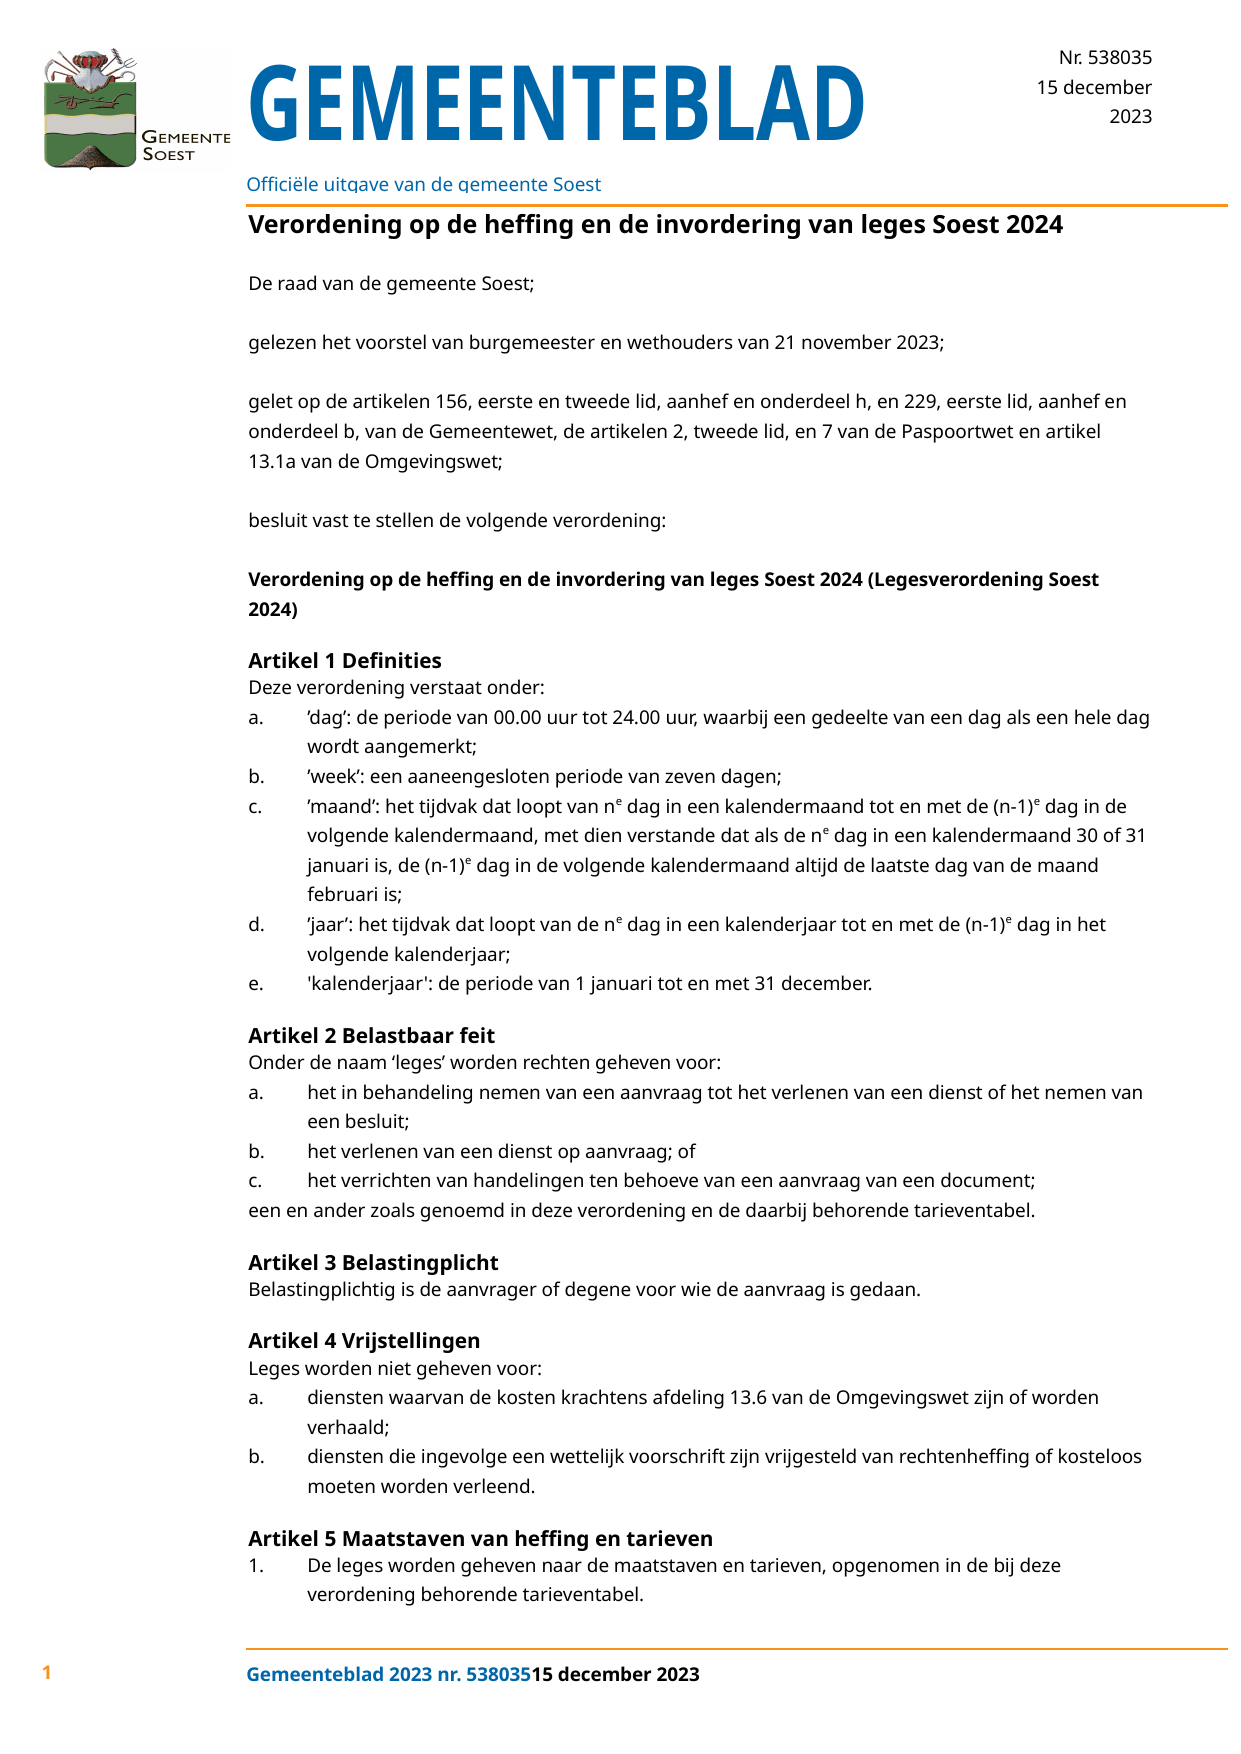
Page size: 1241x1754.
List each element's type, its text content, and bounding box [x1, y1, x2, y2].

list diensten die ingevolge een wettelijk voorschrift zijn vrijgesteld van rechtenheffing of kosteloos moeten worden verleend. [248, 1444, 1152, 1499]
list ’dag’: de periode van 00.00 uur tot 24.00 uur, waarbij een gedeelte van een dag als een hele dag wordt aangemerkt; [248, 704, 1152, 759]
picture [41, 47, 231, 172]
text De raad van de gemeente Soest; [248, 270, 1152, 296]
text Artikel 3 Belastingplicht [248, 1248, 1152, 1276]
text Leges worden niet geheven voor: [248, 1355, 1152, 1381]
list het verlenen van een dienst op aanvraag; of [248, 1138, 1152, 1164]
text Belastingplichtig is de aanvrager of degene voor wie de aanvraag is gedaan. [248, 1276, 1152, 1302]
list het in behandeling nemen van een aanvraag tot het verlenen van een dienst of het nemen van een besluit; [248, 1079, 1152, 1134]
list het verrichten van handelingen ten behoeve van een aanvraag van een document; [248, 1168, 1152, 1193]
list De leges worden geheven naar de maatstaven en tarieven, opgenomen in de bij deze verordening behorende tarieventabel. [248, 1552, 1152, 1607]
text besluit vast te stellen de volgende verordening: [248, 507, 1152, 533]
list ’week’: een aaneengesloten periode van zeven dagen; [248, 763, 1152, 789]
list ’jaar’: het tijdvak dat loopt van de ne dag in een kalenderjaar tot en met de (n-1)e dag in het volgende kalenderjaar; [248, 911, 1152, 967]
text Verordening op de heffing en de invordering van leges Soest 2024 (Legesverordening Soest 2024) [248, 566, 1152, 621]
list ’maand’: het tijdvak dat loopt van ne dag in een kalendermaand tot en met de (n-1)e dag in de volgende kalendermaand, met dien verstande dat als de ne dag in een kalendermaand 30 of 31 januari is, de (n-1)e dag in de volgende kalendermaand altijd de laatste dag van de maand februari is; [248, 793, 1152, 907]
text Artikel 5 Maatstaven van heffing en tarieven [248, 1524, 1152, 1552]
text Deze verordening verstaat onder: [248, 674, 1152, 700]
list 'kalenderjaar': de periode van 1 januari tot en met 31 december. [248, 970, 1152, 996]
text gelezen het voorstel van burgemeester en wethouders van 21 november 2023; [248, 329, 1152, 355]
text Onder de naam ‘leges’ worden rechten geheven voor: [248, 1049, 1152, 1075]
list diensten waarvan de kosten krachtens afdeling 13.6 van de Omgevingswet zijn of worden verhaald; [248, 1384, 1152, 1440]
text gelet op de artikelen 156, eerste en tweede lid, aanhef en onderdeel h, en 229, eerste lid, aanhef en onderdeel b, van de Gemeentewet, de artikelen 2, tweede lid, en 7 van de Paspoortwet en artikel 13.1a van de Omgevingswet; [248, 389, 1152, 473]
text Artikel 2 Belastbaar feit [248, 1021, 1152, 1049]
text een en ander zoals genoemd in deze verordening en de daarbij behorende tarieventabel. [248, 1197, 1152, 1223]
text Verordening op de heffing en de invordering van leges Soest 2024 [248, 207, 1152, 241]
text Artikel 1 Definities [248, 646, 1152, 674]
text Artikel 4 Vrijstellingen [248, 1326, 1152, 1355]
